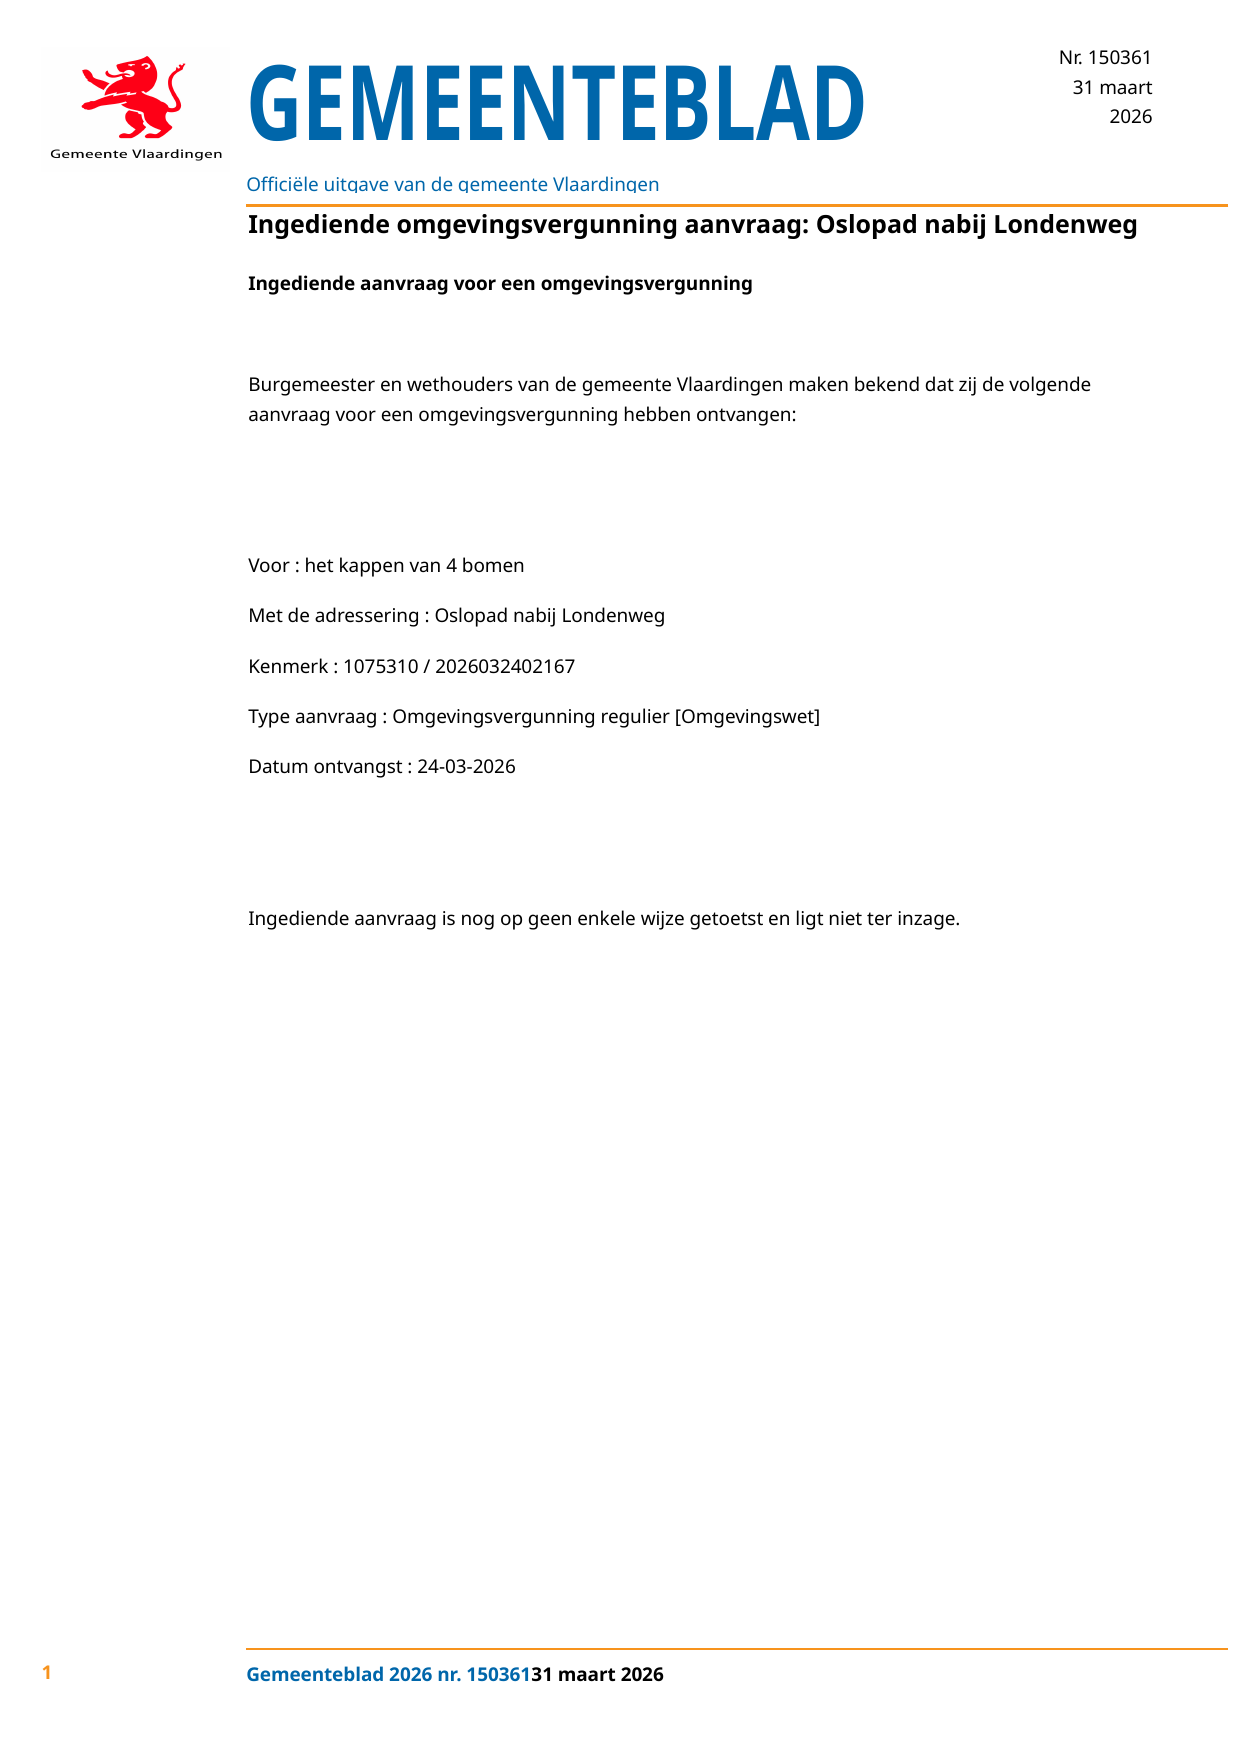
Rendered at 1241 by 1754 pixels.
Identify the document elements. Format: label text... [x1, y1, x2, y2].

text Kenmerk : 1075310 / 2026032402167 [248, 653, 1152, 678]
text Voor : het kappen van 4 bomen [248, 552, 1152, 578]
text Ingediende omgevingsvergunning aanvraag: Oslopad nabij Londenweg [248, 207, 1152, 241]
picture [41, 47, 231, 172]
text Met de adressering : Oslopad nabij Londenweg [248, 602, 1152, 628]
text Burgemeester en wethouders van de gemeente Vlaardingen maken bekend dat zij de volgende aanvraag voor een omgevingsvergunning hebben ontvangen: [248, 371, 1152, 426]
text Datum ontvangst : 24-03-2026 [248, 754, 1152, 779]
text Ingediende aanvraag voor een omgevingsvergunning [248, 270, 1152, 296]
text Ingediende aanvraag is nog op geen enkele wijze getoetst en ligt niet ter inzage. [248, 905, 1152, 931]
text Type aanvraag : Omgevingsvergunning regulier [Omgevingswet] [248, 703, 1152, 729]
